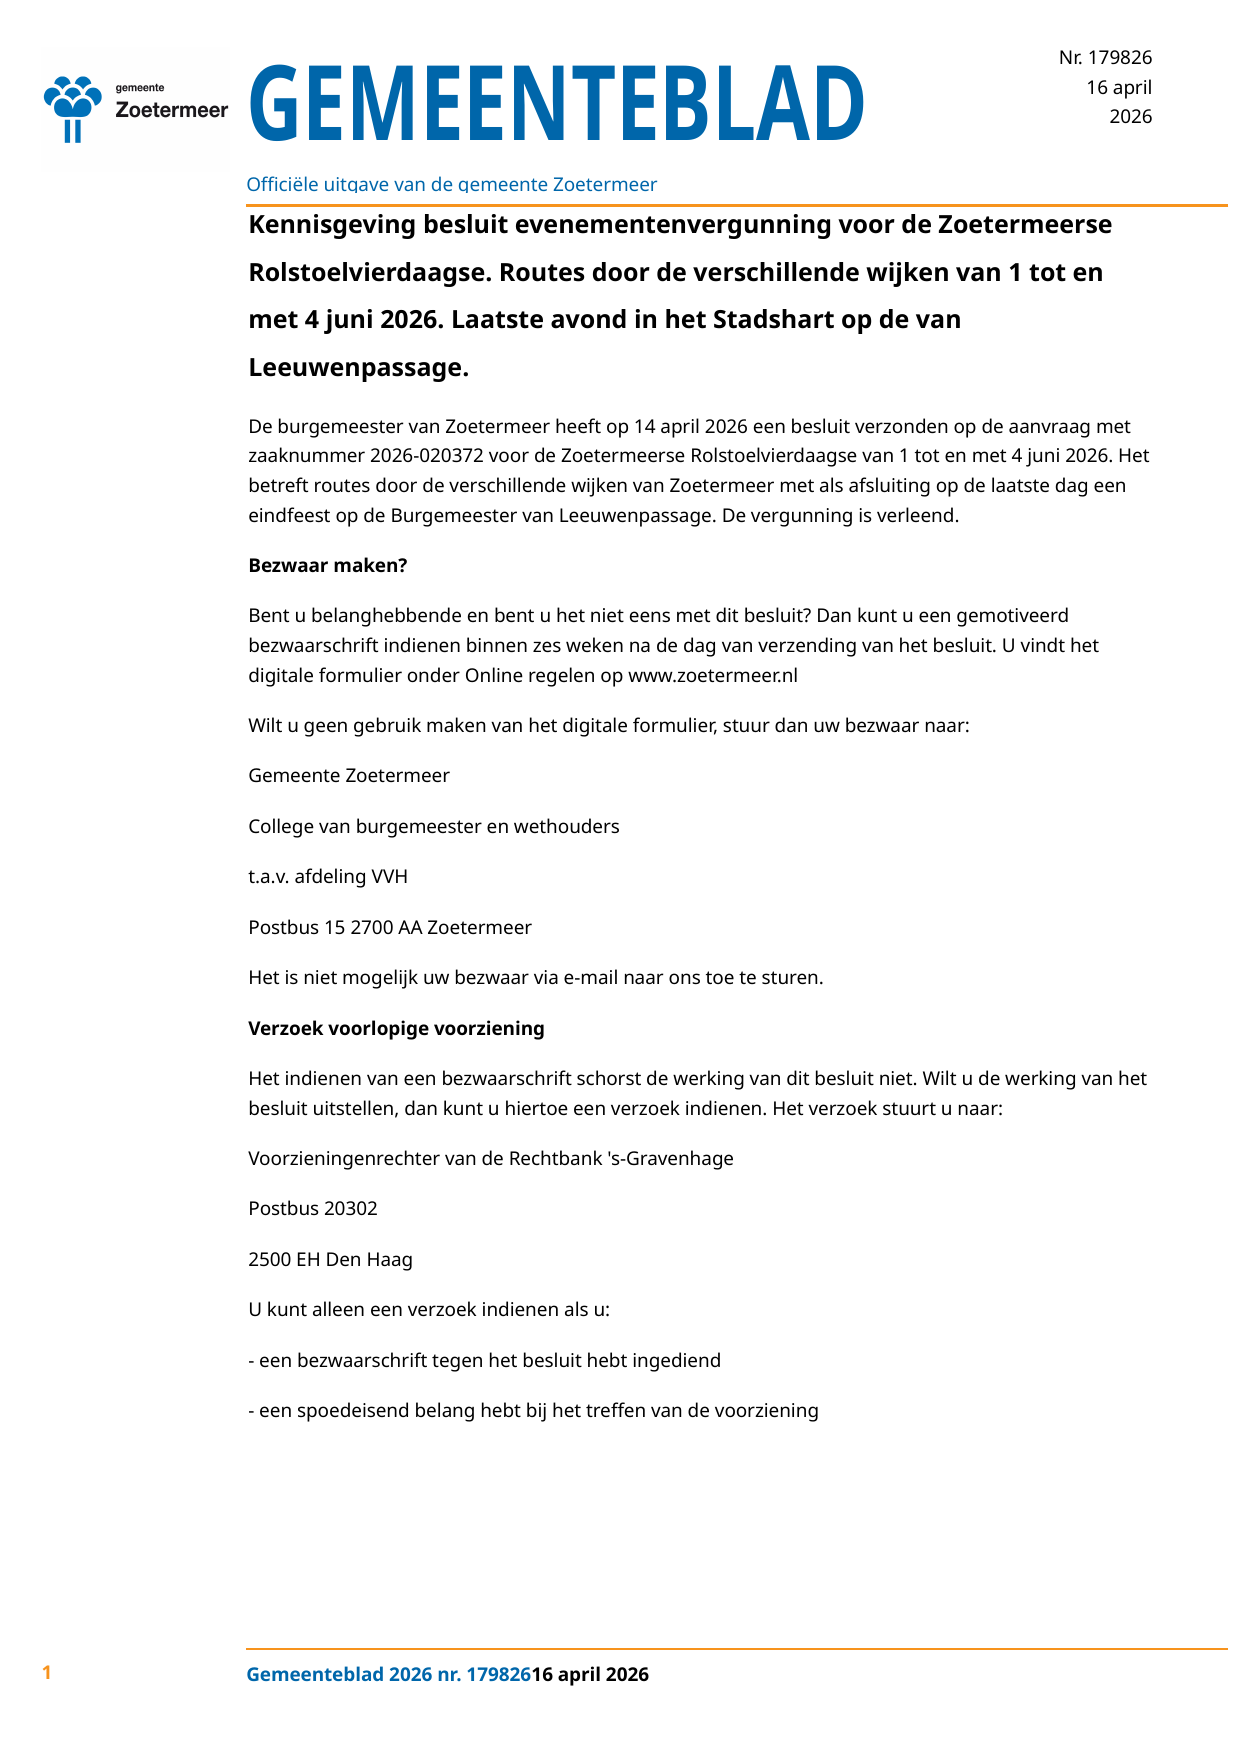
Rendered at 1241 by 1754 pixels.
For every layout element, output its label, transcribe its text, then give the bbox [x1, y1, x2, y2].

text t.a.v. afdeling VVH [248, 863, 1152, 889]
text Postbus 15 2700 AA Zoetermeer [248, 914, 1152, 940]
text Verzoek voorlopige voorziening [248, 1015, 1152, 1041]
text Kennisgeving besluit evenementenvergunning voor de Zoetermeerse Rolstoelvierdaagse. Routes door de verschillende wijken van 1 tot en met 4 juni 2026. Laatste avond in het Stadshart op de van Leeuwenpassage. [248, 207, 1152, 384]
text - een bezwaarschrift tegen het besluit hebt ingediend [248, 1347, 1152, 1373]
text Het indienen van een bezwaarschrift schorst de werking van dit besluit niet. Wilt u de werking van het besluit uitstellen, dan kunt u hiertoe een verzoek indienen. Het verzoek stuurt u naar: [248, 1065, 1152, 1121]
text - een spoedeisend belang hebt bij het treffen van de voorziening [248, 1397, 1152, 1423]
picture [41, 47, 231, 172]
text De burgemeester van Zoetermeer heeft op 14 april 2026 een besluit verzonden op de aanvraag met zaaknummer 2026-020372 voor de Zoetermeerse Rolstoelvierdaagse van 1 tot en met 4 juni 2026. Het betreft routes door de verschillende wijken van Zoetermeer met als afsluiting op de laatste dag een eindfeest op de Burgemeester van Leeuwenpassage. De vergunning is verleend. [248, 413, 1152, 528]
text 2500 EH Den Haag [248, 1246, 1152, 1272]
text Het is niet mogelijk uw bezwaar via e-mail naar ons toe te sturen. [248, 964, 1152, 990]
text Bent u belanghebbende en bent u het niet eens met dit besluit? Dan kunt u een gemotiveerd bezwaarschrift indienen binnen zes weken na de dag van verzending van het besluit. U vindt het digitale formulier onder Online regelen op www.zoetermeer.nl [248, 603, 1152, 688]
text Wilt u geen gebruik maken van het digitale formulier, stuur dan uw bezwaar naar: [248, 712, 1152, 738]
text Gemeente Zoetermeer [248, 763, 1152, 788]
text Voorzieningenrechter van de Rechtbank 's-Gravenhage [248, 1145, 1152, 1171]
text U kunt alleen een verzoek indienen als u: [248, 1296, 1152, 1322]
text Bezwaar maken? [248, 552, 1152, 578]
text Postbus 20302 [248, 1196, 1152, 1221]
text College van burgemeester en wethouders [248, 813, 1152, 839]
